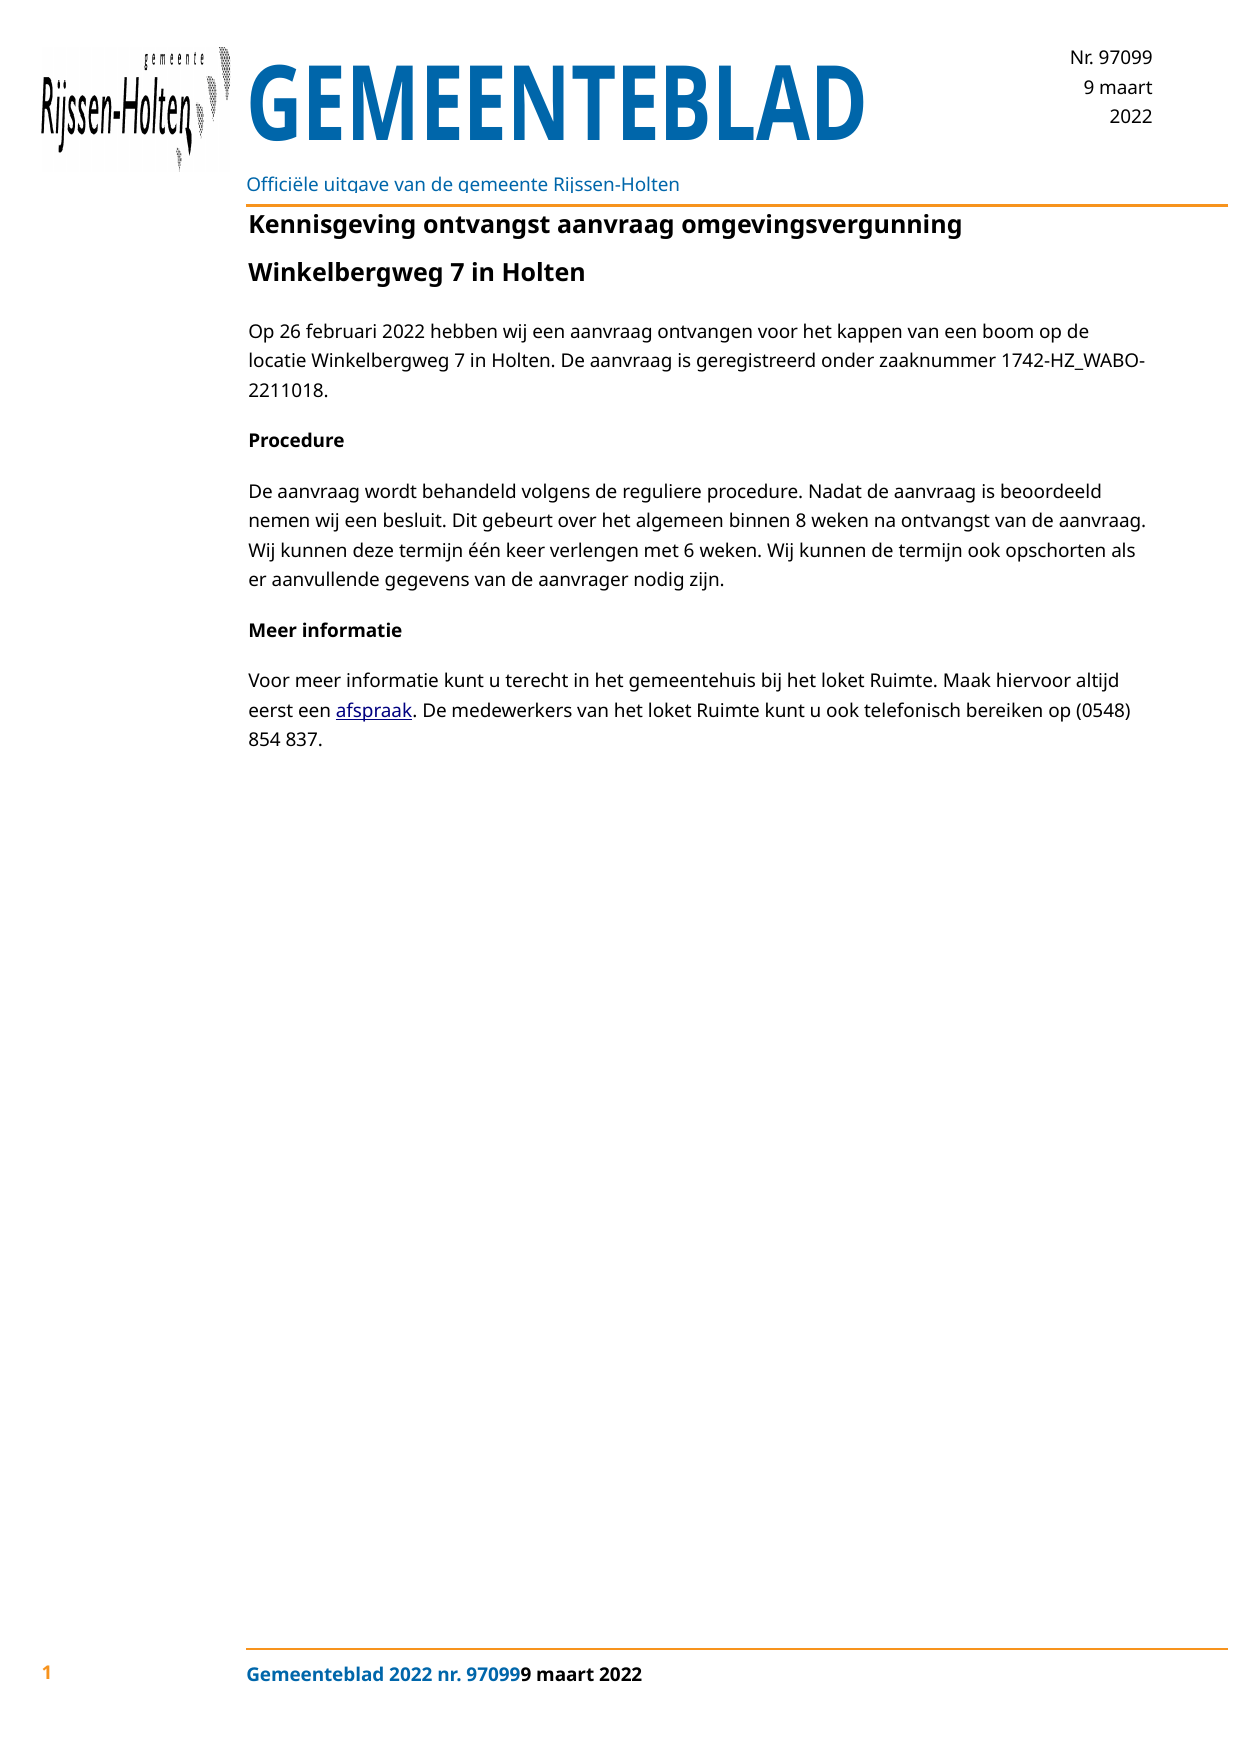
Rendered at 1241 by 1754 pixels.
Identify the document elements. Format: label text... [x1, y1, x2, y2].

text Kennisgeving ontvangst aanvraag omgevingsvergunning Winkelbergweg 7 in Holten [248, 207, 1152, 288]
text De aanvraag wordt behandeld volgens de reguliere procedure. Nadat de aanvraag is beoordeeld nemen wij een besluit. Dit gebeurt over het algemeen binnen 8 weken na ontvangst van de aanvraag. Wij kunnen deze termijn één keer verlengen met 6 weken. Wij kunnen de termijn ook opschorten als er aanvullende gegevens van de aanvrager nodig zijn. [248, 478, 1152, 592]
text Op 26 februari 2022 hebben wij een aanvraag ontvangen voor het kappen van een boom op de locatie Winkelbergweg 7 in Holten. De aanvraag is geregistreerd onder zaaknummer 1742-HZ_WABO-2211018. [248, 318, 1152, 403]
picture [41, 47, 231, 172]
text Voor meer informatie kunt u terecht in het gemeentehuis bij het loket Ruimte. Maak hiervoor altijd eerst een afspraak. De medewerkers van het loket Ruimte kunt u ook telefonisch bereiken op (0548) 854 837. [248, 667, 1152, 752]
text Procedure [248, 427, 1152, 453]
text Meer informatie [248, 617, 1152, 643]
